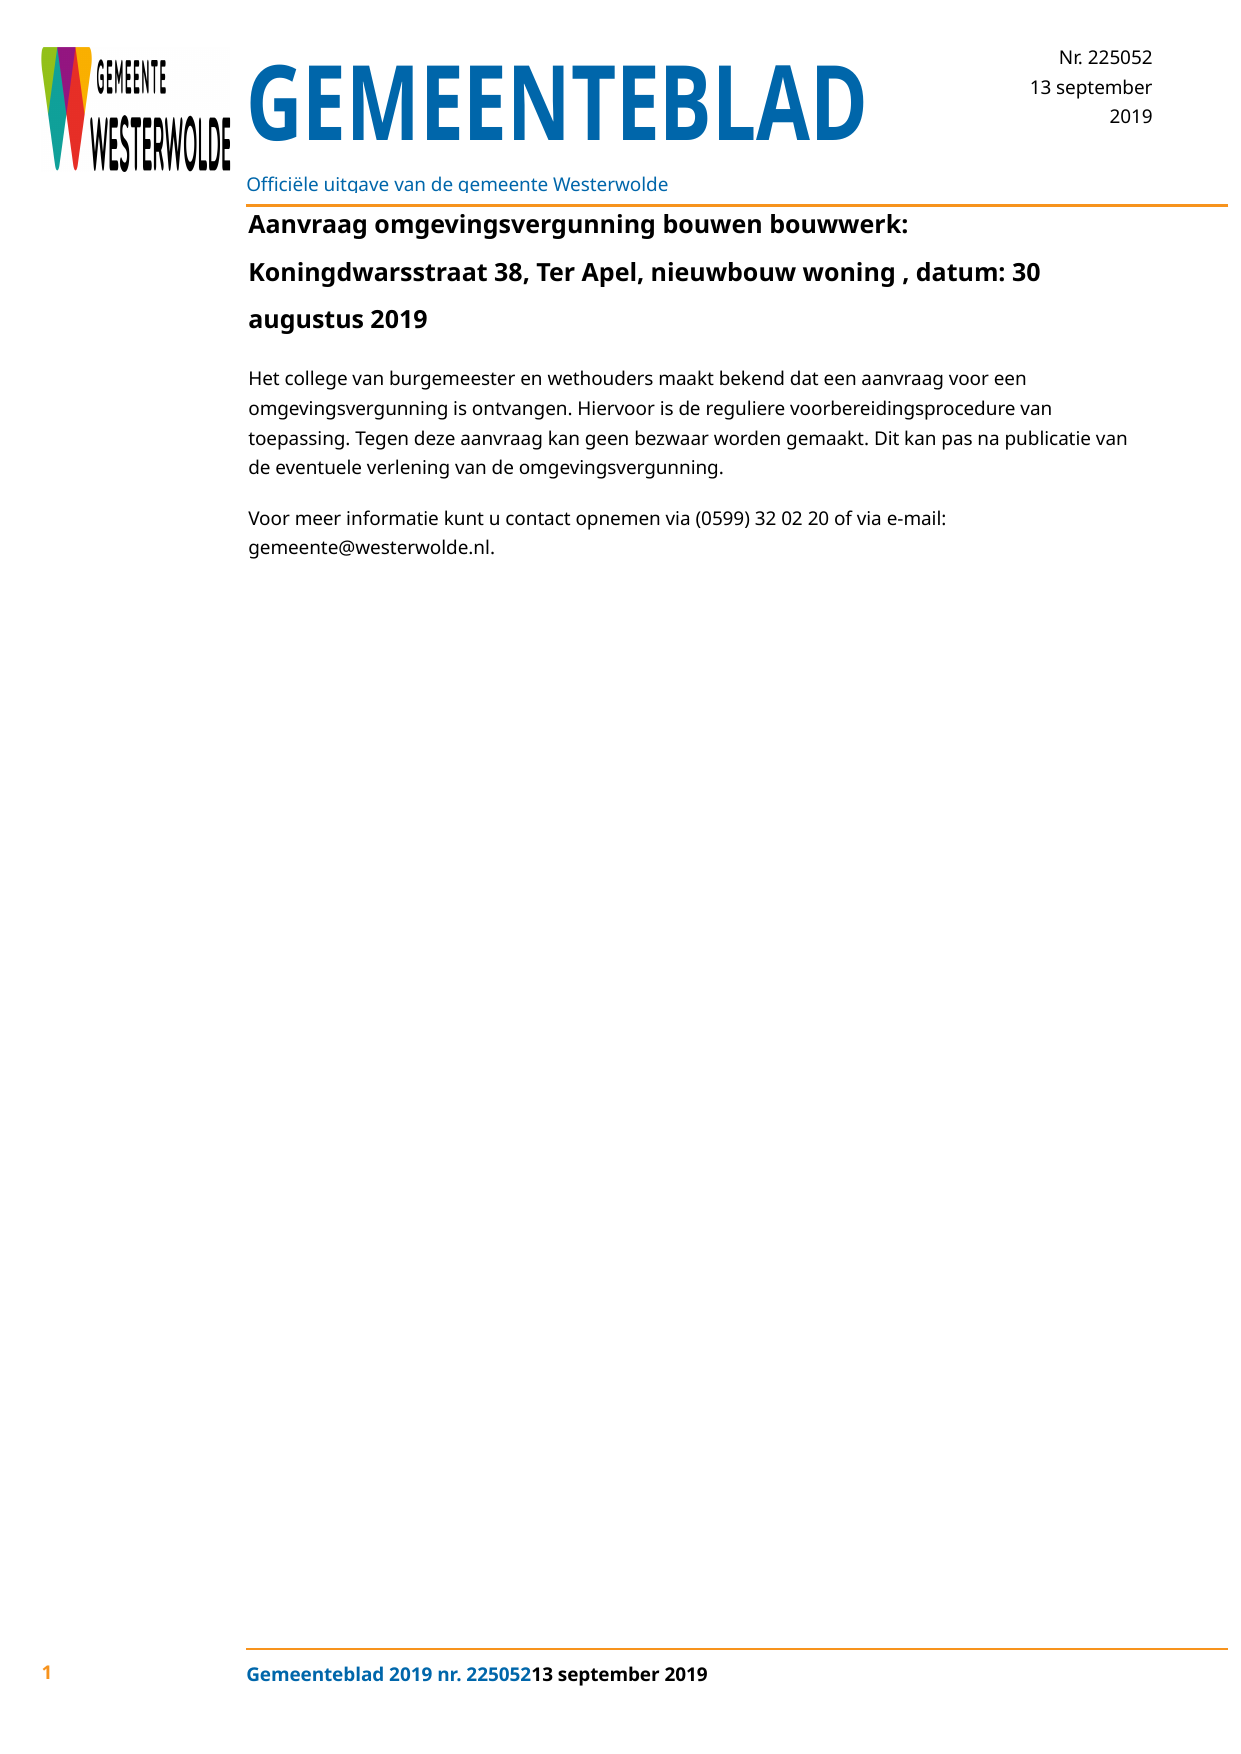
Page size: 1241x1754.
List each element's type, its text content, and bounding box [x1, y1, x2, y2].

text Het college van burgemeester en wethouders maakt bekend dat een aanvraag voor een omgevingsvergunning is ontvangen. Hiervoor is de reguliere voorbereidingsprocedure van toepassing. Tegen deze aanvraag kan geen bezwaar worden gemaakt. Dit kan pas na publicatie van de eventuele verlening van de omgevingsvergunning. [248, 366, 1152, 480]
text Voor meer informatie kunt u contact opnemen via (0599) 32 02 20 of via e-mail: gemeente@westerwolde.nl. [248, 505, 1152, 560]
text Aanvraag omgevingsvergunning bouwen bouwwerk: Koningdwarsstraat 38, Ter Apel, nieuwbouw woning , datum: 30 augustus 2019 [248, 207, 1152, 336]
picture [41, 47, 231, 172]
